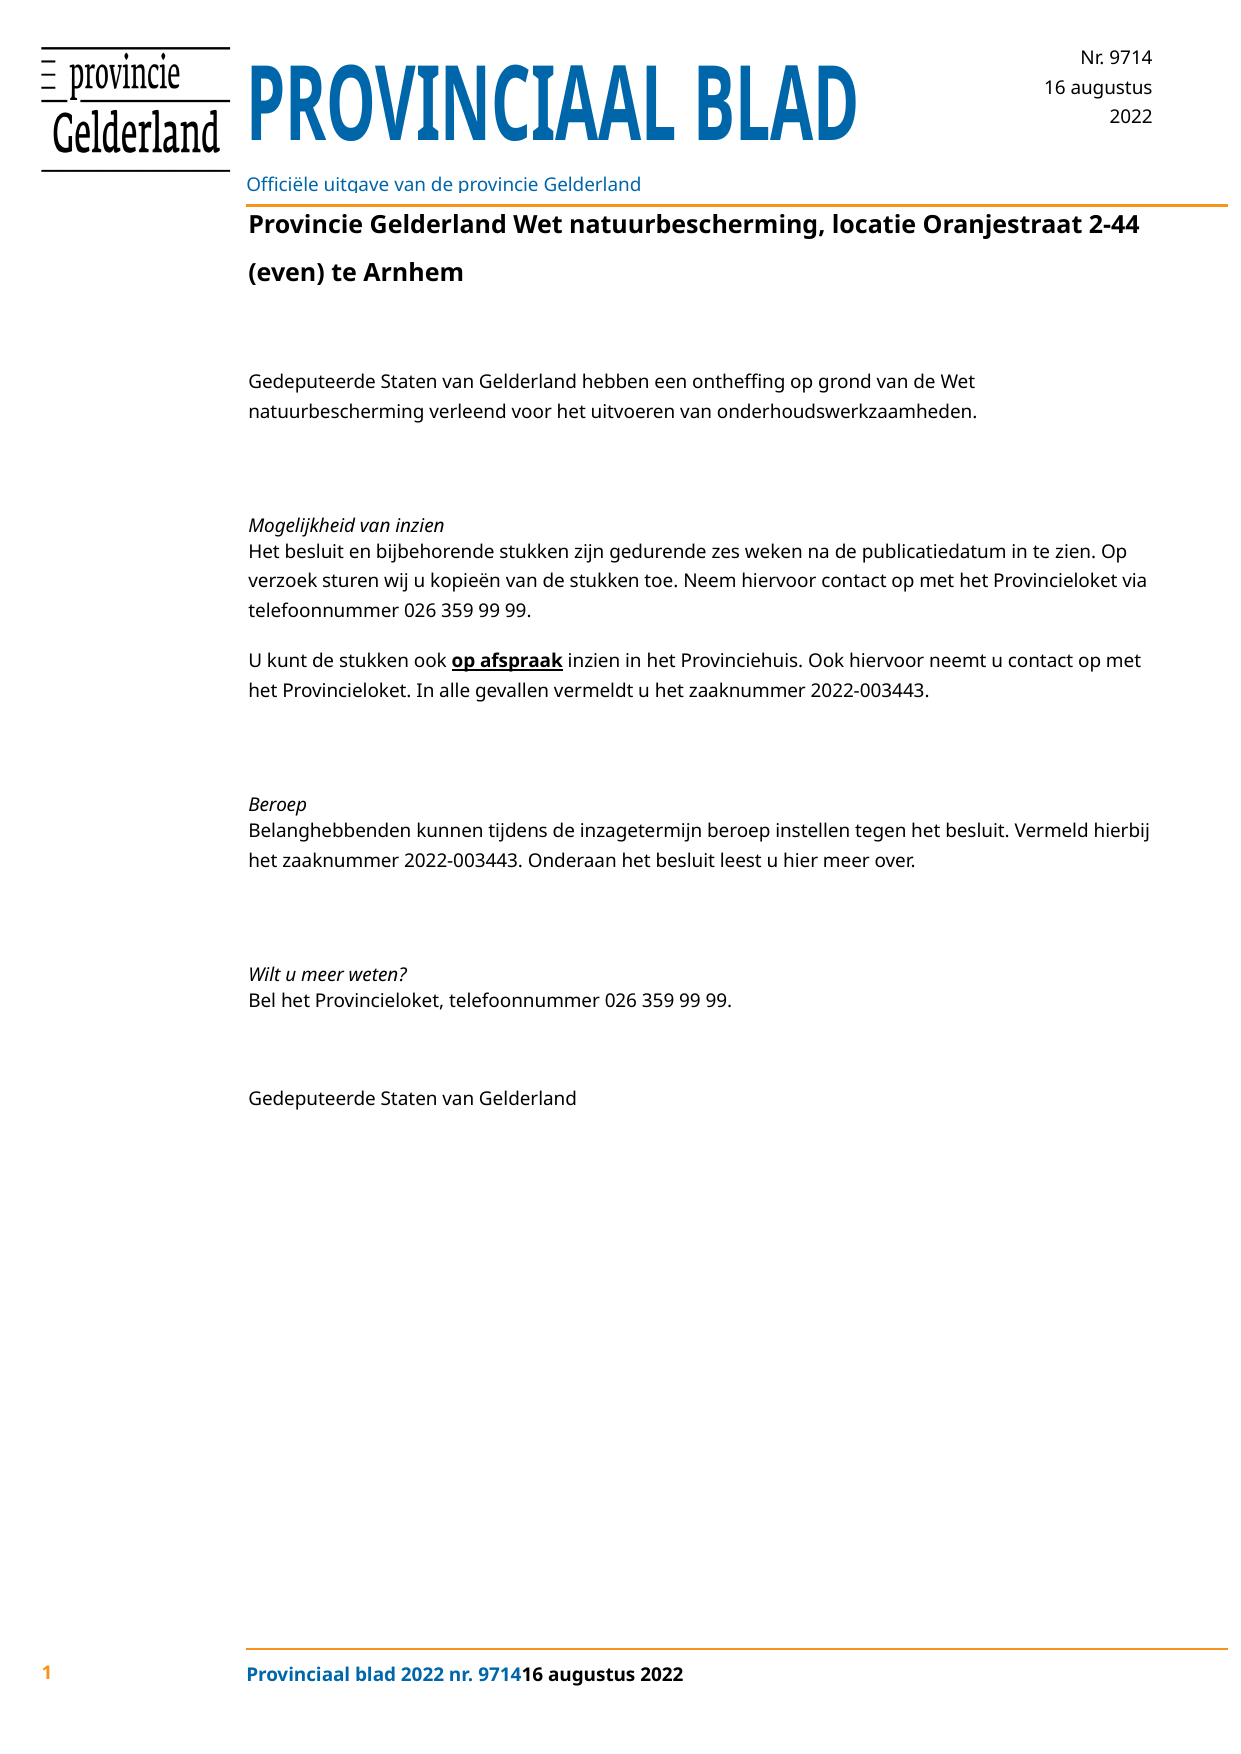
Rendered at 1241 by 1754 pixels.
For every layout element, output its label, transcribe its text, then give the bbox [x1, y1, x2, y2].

text Wilt u meer weten? [248, 961, 1152, 987]
text Gedeputeerde Staten van Gelderland hebben een ontheffing op grond van de Wet natuurbescherming verleend voor het uitvoeren van onderhoudswerkzaamheden. [248, 368, 1152, 424]
text Gedeputeerde Staten van Gelderland [248, 1085, 1152, 1111]
text Beroep [248, 792, 1152, 817]
text Bel het Provincieloket, telefoonnummer 026 359 99 99. [248, 987, 1152, 1013]
picture [41, 47, 231, 172]
text Mogelijkheid van inzien [248, 512, 1152, 538]
text Het besluit en bijbehorende stukken zijn gedurende zes weken na de publicatiedatum in te zien. Op verzoek sturen wij u kopieën van de stukken toe. Neem hiervoor contact op met het Provincieloket via telefoonnummer 026 359 99 99. [248, 538, 1152, 623]
text U kunt de stukken ook op afspraak inzien in het Provinciehuis. Ook hiervoor neemt u contact op met het Provincieloket. In alle gevallen vermeldt u het zaaknummer 2022-003443. [248, 648, 1152, 703]
text Belanghebbenden kunnen tijdens de inzagetermijn beroep instellen tegen het besluit. Vermeld hierbij het zaaknummer 2022-003443. Onderaan het besluit leest u hier meer over. [248, 817, 1152, 873]
text Provincie Gelderland Wet natuurbescherming, locatie Oranjestraat 2-44 (even) te Arnhem [248, 207, 1152, 288]
